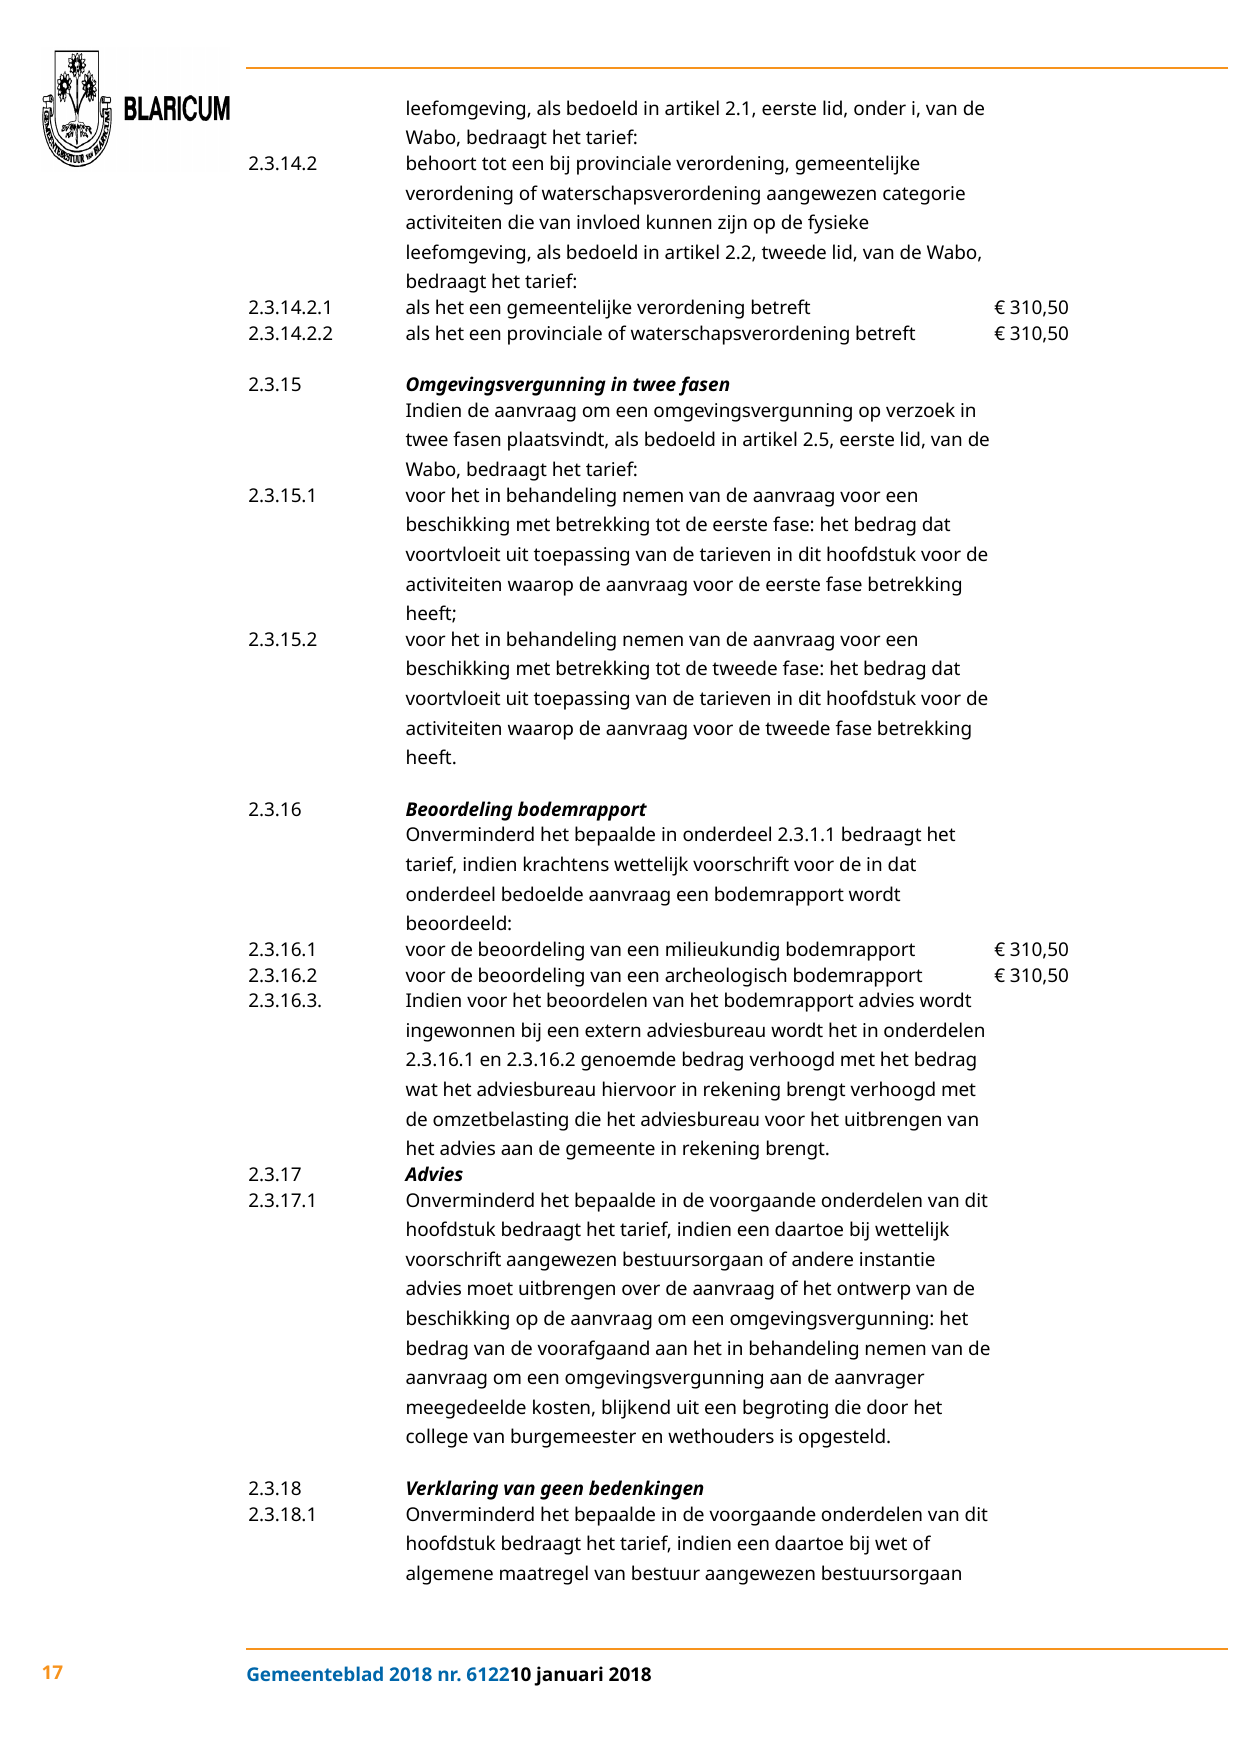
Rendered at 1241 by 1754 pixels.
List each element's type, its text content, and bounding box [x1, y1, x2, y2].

table_cell 2.3.18.1 [248, 1501, 405, 1586]
table_cell € 310,50 [994, 936, 1152, 962]
table_cell [248, 95, 405, 150]
table_cell [248, 346, 405, 371]
table_cell Onverminderd het bepaalde in de voorgaande onderdelen van dit hoofdstuk bedraagt het tarief, indien een daartoe bij wettelijk voorschrift aangewezen bestuursorgaan of andere instantie advies moet uitbrengen over de aanvraag of het ontwerp van de beschikking op de aanvraag om een omgevingsvergunning: het bedrag van de voorafgaand aan het in behandeling nemen van de aanvraag om een omgevingsvergunning aan de aanvrager meegedeelde kosten, blijkend uit een begroting die door het college van burgemeester en wethouders is opgesteld. [405, 1187, 994, 1449]
table_cell Omgevingsvergunning in twee fasen [405, 371, 994, 397]
table_cell € 310,50 [994, 962, 1152, 987]
table_cell [994, 150, 1152, 294]
table_cell [405, 346, 994, 371]
table_cell Indien voor het beoordelen van het bodemrapport advies wordt ingewonnen bij een extern adviesbureau wordt het in onderdelen 2.3.16.1 en 2.3.16.2 genoemde bedrag verhoogd met het bedrag wat het adviesbureau hiervoor in rekening brengt verhoogd met de omzetbelasting die het adviesbureau voor het uitbrengen van het advies aan de gemeente in rekening brengt. [405, 988, 994, 1161]
table_cell 2.3.15 [248, 371, 405, 397]
table_cell voor het in behandeling nemen van de aanvraag voor een beschikking met betrekking tot de eerste fase: het bedrag dat voortvloeit uit toepassing van de tarieven in dit hoofdstuk voor de activiteiten waarop de aanvraag voor de eerste fase betrekking heeft; [405, 482, 994, 626]
table_cell [994, 371, 1152, 397]
table_cell als het een gemeentelijke verordening betreft [405, 294, 994, 320]
table_cell 2.3.16.1 [248, 936, 405, 962]
table_cell voor het in behandeling nemen van de aanvraag voor een beschikking met betrekking tot de tweede fase: het bedrag dat voortvloeit uit toepassing van de tarieven in dit hoofdstuk voor de activiteiten waarop de aanvraag voor de tweede fase betrekking heeft. [405, 626, 994, 770]
table_cell [994, 482, 1152, 626]
table_cell Onverminderd het bepaalde in de voorgaande onderdelen van dit hoofdstuk bedraagt het tarief, indien een daartoe bij wet of algemene maatregel van bestuur aangewezen bestuursorgaan [405, 1501, 994, 1586]
table_cell [405, 770, 994, 796]
table_cell 2.3.14.2.2 [248, 320, 405, 346]
table_cell behoort tot een bij provinciale verordening, gemeentelijke verordening of waterschapsverordening aangewezen categorie activiteiten die van invloed kunnen zijn op de fysieke leefomgeving, als bedoeld in artikel 2.2, tweede lid, van de Wabo, bedraagt het tarief: [405, 150, 994, 294]
table_cell 2.3.14.2 [248, 150, 405, 294]
table_cell [994, 1475, 1152, 1501]
table_cell [248, 822, 405, 936]
table_cell 2.3.15.1 [248, 482, 405, 626]
table_cell [994, 1161, 1152, 1187]
table_cell voor de beoordeling van een milieukundig bodemrapport [405, 936, 994, 962]
table_cell Beoordeling bodemrapport [405, 796, 994, 822]
table_cell [248, 1449, 405, 1475]
table_cell voor de beoordeling van een archeologisch bodemrapport [405, 962, 994, 987]
table_cell [994, 770, 1152, 796]
table_cell € 310,50 [994, 294, 1152, 320]
table_cell [405, 1449, 994, 1475]
table_cell als het een provinciale of waterschapsverordening betreft [405, 320, 994, 346]
table_cell [994, 988, 1152, 1161]
table_cell [994, 397, 1152, 482]
table_cell [994, 1187, 1152, 1449]
table_cell [994, 346, 1152, 371]
table_cell leefomgeving, als bedoeld in artikel 2.1, eerste lid, onder i, van de Wabo, bedraagt het tarief: [405, 95, 994, 150]
table_cell Onverminderd het bepaalde in onderdeel 2.3.1.1 bedraagt het tarief, indien krachtens wettelijk voorschrift voor de in dat onderdeel bedoelde aanvraag een bodemrapport wordt beoordeeld: [405, 822, 994, 936]
table_cell [994, 95, 1152, 150]
table_cell € 310,50 [994, 320, 1152, 346]
table_cell 2.3.16.2 [248, 962, 405, 987]
table_cell 2.3.15.2 [248, 626, 405, 770]
table_cell [994, 1501, 1152, 1586]
table_cell 2.3.16.3. [248, 988, 405, 1161]
table_cell Verklaring van geen bedenkingen [405, 1475, 994, 1501]
table_cell [994, 822, 1152, 936]
table_cell Indien de aanvraag om een omgevingsvergunning op verzoek in twee fasen plaatsvindt, als bedoeld in artikel 2.5, eerste lid, van de Wabo, bedraagt het tarief: [405, 397, 994, 482]
table_cell 2.3.14.2.1 [248, 294, 405, 320]
table_cell [994, 1449, 1152, 1475]
table_cell [994, 626, 1152, 770]
table_cell Advies [405, 1161, 994, 1187]
table_cell 2.3.17.1 [248, 1187, 405, 1449]
picture [41, 47, 231, 172]
table_cell 2.3.18 [248, 1475, 405, 1501]
table_cell [248, 770, 405, 796]
table_cell [248, 397, 405, 482]
table_cell 2.3.17 [248, 1161, 405, 1187]
table_cell 2.3.16 [248, 796, 405, 822]
table_cell [994, 796, 1152, 822]
